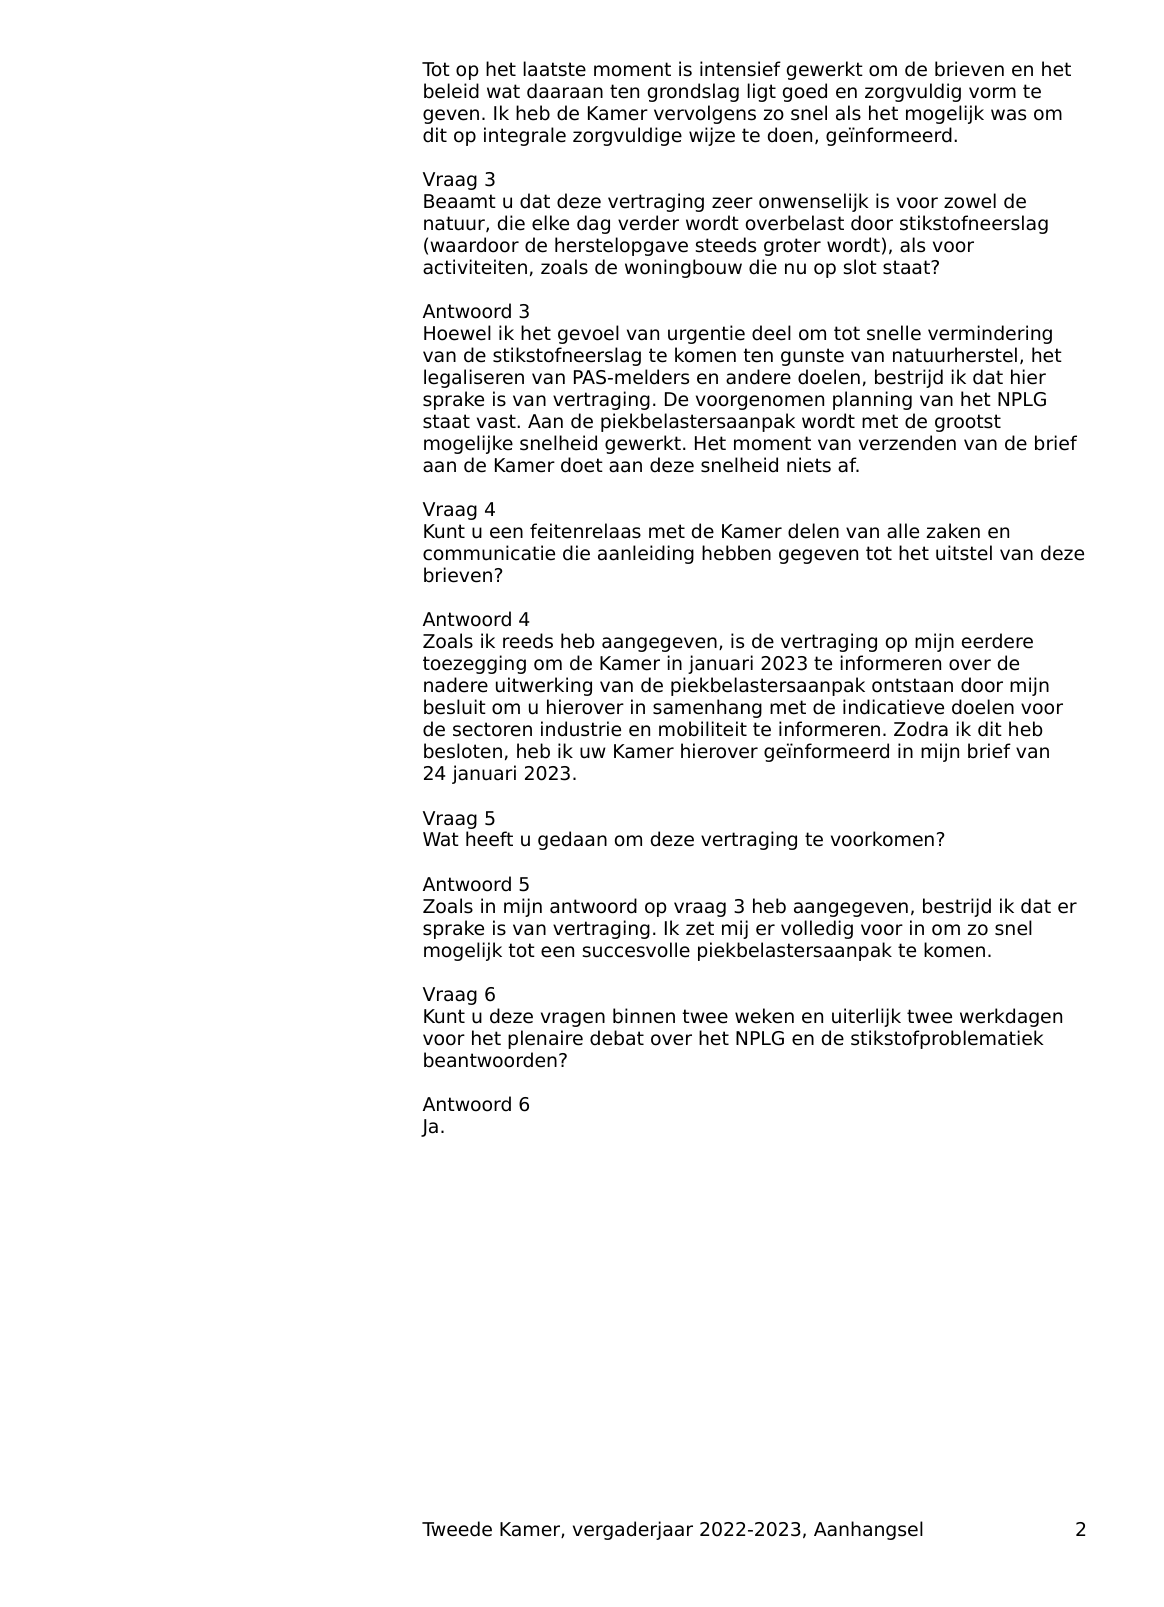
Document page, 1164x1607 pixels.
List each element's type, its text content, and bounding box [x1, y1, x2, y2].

text Vraag 4 [422, 499, 1087, 521]
text Kunt u deze vragen binnen twee weken en uiterlijk twee werkdagen voor het plenaire debat over het NPLG en de stikstofproblematiek beantwoorden? [422, 1006, 1087, 1072]
text Tot op het laatste moment is intensief gewerkt om de brieven en het beleid wat daaraan ten grondslag ligt goed en zorgvuldig vorm te geven. Ik heb de Kamer vervolgens zo snel als het mogelijk was om dit op integrale zorgvuldige wijze te doen, geïnformeerd. [422, 59, 1087, 147]
text Vraag 5 [422, 807, 1087, 829]
text Antwoord 4 [422, 609, 1087, 631]
text Antwoord 3 [422, 301, 1087, 323]
text Vraag 6 [422, 984, 1087, 1006]
text Wat heeft u gedaan om deze vertraging te voorkomen? [422, 829, 1087, 851]
text Kunt u een feitenrelaas met de Kamer delen van alle zaken en communicatie die aanleiding hebben gegeven tot het uitstel van deze brieven? [422, 521, 1087, 587]
text Hoewel ik het gevoel van urgentie deel om tot snelle vermindering van de stikstofneerslag te komen ten gunste van natuurherstel, het legaliseren van PAS-melders en andere doelen, bestrijd ik dat hier sprake is van vertraging. De voorgenomen planning van het NPLG staat vast. Aan de piekbelastersaanpak wordt met de grootst mogelijke snelheid gewerkt. Het moment van verzenden van de brief aan de Kamer doet aan deze snelheid niets af. [422, 323, 1087, 477]
text Antwoord 5 [422, 873, 1087, 896]
text Zoals in mijn antwoord op vraag 3 heb aangegeven, bestrijd ik dat er sprake is van vertraging. Ik zet mij er volledig voor in om zo snel mogelijk tot een succesvolle piekbelastersaanpak te komen. [422, 896, 1087, 961]
text Zoals ik reeds heb aangegeven, is de vertraging op mijn eerdere toezegging om de Kamer in januari 2023 te informeren over de nadere uitwerking van de piekbelastersaanpak ontstaan door mijn besluit om u hierover in samenhang met de indicatieve doelen voor de sectoren industrie en mobiliteit te informeren. Zodra ik dit heb besloten, heb ik uw Kamer hierover geïnformeerd in mijn brief van 24 januari 2023. [422, 631, 1087, 785]
text Antwoord 6 [422, 1094, 1087, 1116]
text Vraag 3 [422, 169, 1087, 191]
text Beaamt u dat deze vertraging zeer onwenselijk is voor zowel de natuur, die elke dag verder wordt overbelast door stikstofneerslag (waardoor de herstelopgave steeds groter wordt), als voor activiteiten, zoals de woningbouw die nu op slot staat? [422, 191, 1087, 279]
text Ja. [422, 1116, 1087, 1138]
